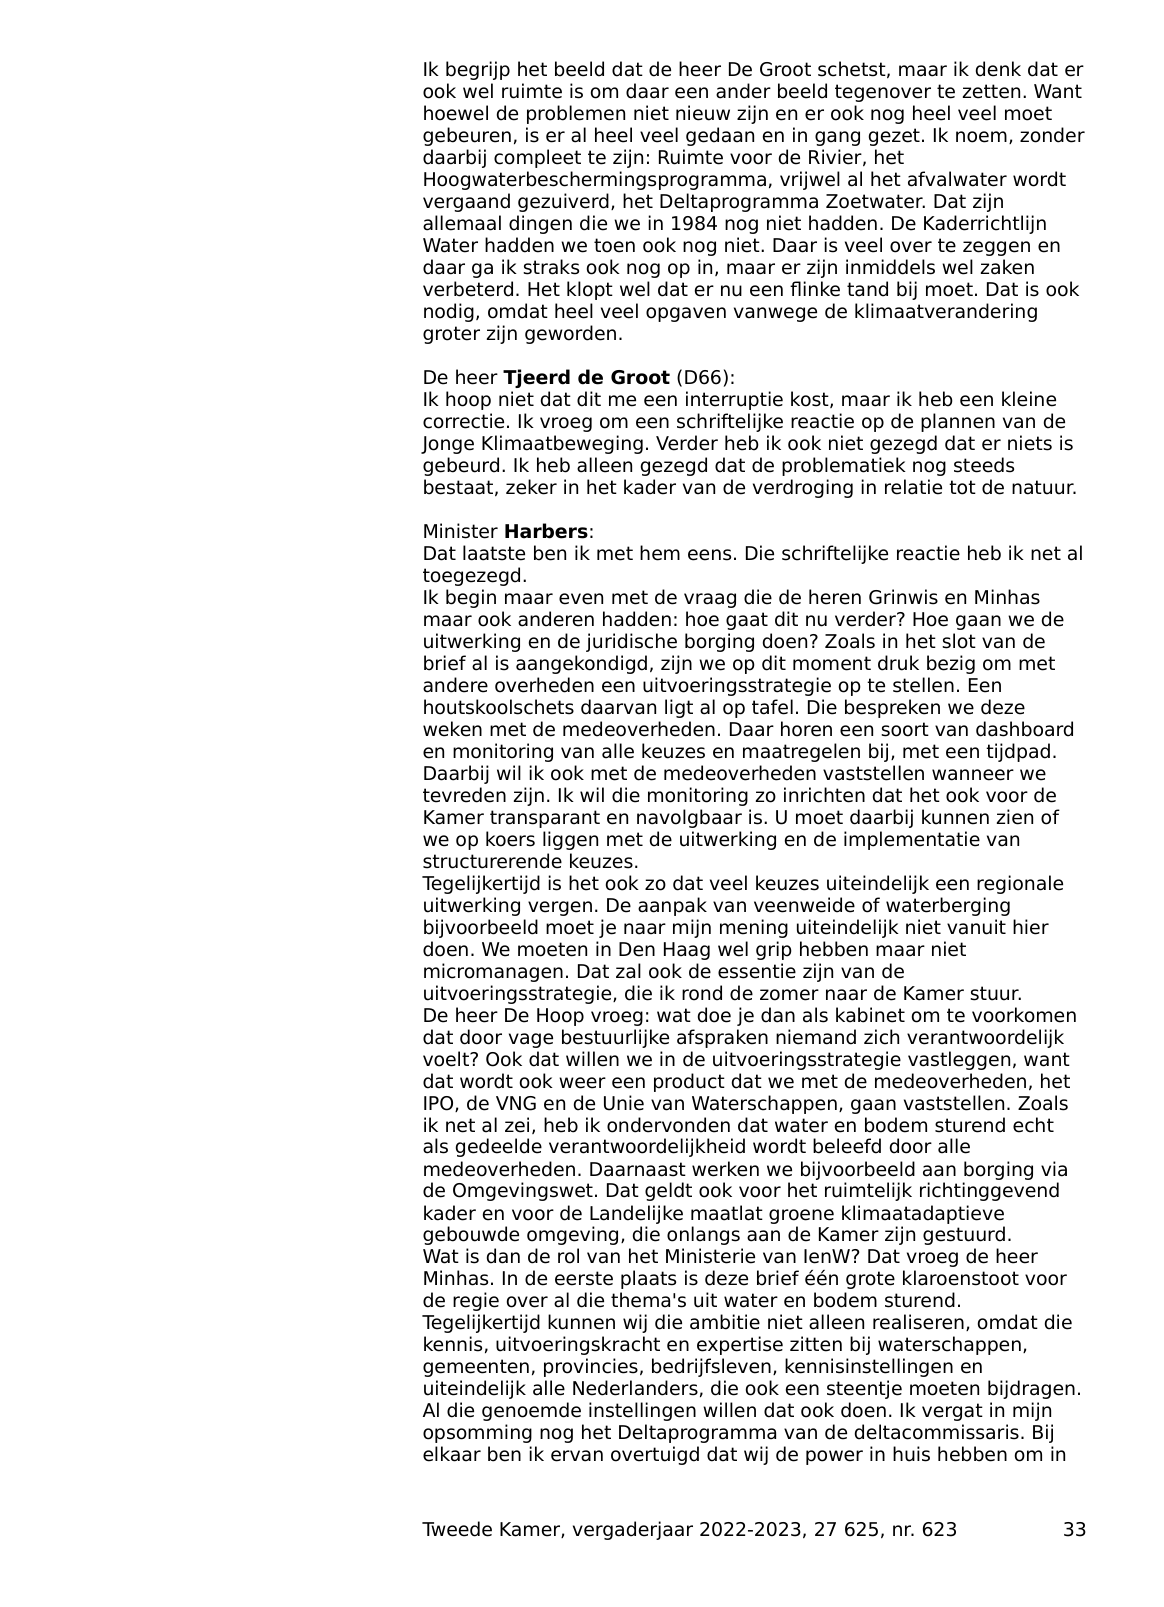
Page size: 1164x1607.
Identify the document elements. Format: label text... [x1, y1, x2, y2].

text Tegelijkertijd is het ook zo dat veel keuzes uiteindelijk een regionale uitwerking vergen. De aanpak van veenweide of waterberging bijvoorbeeld moet je naar mijn mening uiteindelijk niet vanuit hier doen. We moeten in Den Haag wel grip hebben maar niet micromanagen. Dat zal ook de essentie zijn van de uitvoeringsstrategie, die ik rond de zomer naar de Kamer stuur. [422, 873, 1087, 1004]
text Ik begin maar even met de vraag die de heren Grinwis en Minhas maar ook anderen hadden: hoe gaat dit nu verder? Hoe gaan we de uitwerking en de juridische borging doen? Zoals in het slot van de brief al is aangekondigd, zijn we op dit moment druk bezig om met andere overheden een uitvoeringsstrategie op te stellen. Een houtskoolschets daarvan ligt al op tafel. Die bespreken we deze weken met de medeoverheden. Daar horen een soort van dashboard en monitoring van alle keuzes en maatregelen bij, met een tijdpad. Daarbij wil ik ook met de medeoverheden vaststellen wanneer we tevreden zijn. Ik wil die monitoring zo inrichten dat het ook voor de Kamer transparant en navolgbaar is. U moet daarbij kunnen zien of we op koers liggen met de uitwerking en de implementatie van structurerende keuzes. [422, 587, 1087, 873]
text Dat laatste ben ik met hem eens. Die schriftelijke reactie heb ik net al toegezegd. [422, 543, 1087, 587]
text Ik begrijp het beeld dat de heer De Groot schetst, maar ik denk dat er ook wel ruimte is om daar een ander beeld tegenover te zetten. Want hoewel de problemen niet nieuw zijn en er ook nog heel veel moet gebeuren, is er al heel veel gedaan en in gang gezet. Ik noem, zonder daarbij compleet te zijn: Ruimte voor de Rivier, het Hoogwaterbeschermingsprogramma, vrijwel al het afvalwater wordt vergaand gezuiverd, het Deltaprogramma Zoetwater. Dat zijn allemaal dingen die we in 1984 nog niet hadden. De Kaderrichtlijn Water hadden we toen ook nog niet. Daar is veel over te zeggen en daar ga ik straks ook nog op in, maar er zijn inmiddels wel zaken verbeterd. Het klopt wel dat er nu een flinke tand bij moet. Dat is ook nodig, omdat heel veel opgaven vanwege de klimaatverandering groter zijn geworden. [422, 59, 1087, 345]
text Minister Harbers: [422, 521, 1087, 543]
text Ik hoop niet dat dit me een interruptie kost, maar ik heb een kleine correctie. Ik vroeg om een schriftelijke reactie op de plannen van de Jonge Klimaatbeweging. Verder heb ik ook niet gezegd dat er niets is gebeurd. Ik heb alleen gezegd dat de problematiek nog steeds bestaat, zeker in het kader van de verdroging in relatie tot de natuur. [422, 389, 1087, 499]
text De heer De Hoop vroeg: wat doe je dan als kabinet om te voorkomen dat door vage bestuurlijke afspraken niemand zich verantwoordelijk voelt? Ook dat willen we in de uitvoeringsstrategie vastleggen, want dat wordt ook weer een product dat we met de medeoverheden, het IPO, de VNG en de Unie van Waterschappen, gaan vaststellen. Zoals ik net al zei, heb ik ondervonden dat water en bodem sturend echt als gedeelde verantwoordelijkheid wordt beleefd door alle medeoverheden. Daarnaast werken we bijvoorbeeld aan borging via de Omgevingswet. Dat geldt ook voor het ruimtelijk richtinggevend kader en voor de Landelijke maatlat groene klimaatadaptieve gebouwde omgeving, die onlangs aan de Kamer zijn gestuurd. [422, 1004, 1087, 1246]
text Wat is dan de rol van het Ministerie van IenW? Dat vroeg de heer Minhas. In de eerste plaats is deze brief één grote klaroenstoot voor de regie over al die thema's uit water en bodem sturend. Tegelijkertijd kunnen wij die ambitie niet alleen realiseren, omdat die kennis, uitvoeringskracht en expertise zitten bij waterschappen, gemeenten, provincies, bedrijfsleven, kennisinstellingen en uiteindelijk alle Nederlanders, die ook een steentje moeten bijdragen. Al die genoemde instellingen willen dat ook doen. Ik vergat in mijn opsomming nog het Deltaprogramma van de deltacommissaris. Bij elkaar ben ik ervan overtuigd dat wij de power in huis hebben om in [422, 1246, 1087, 1466]
text De heer Tjeerd de Groot (D66): [422, 367, 1087, 389]
